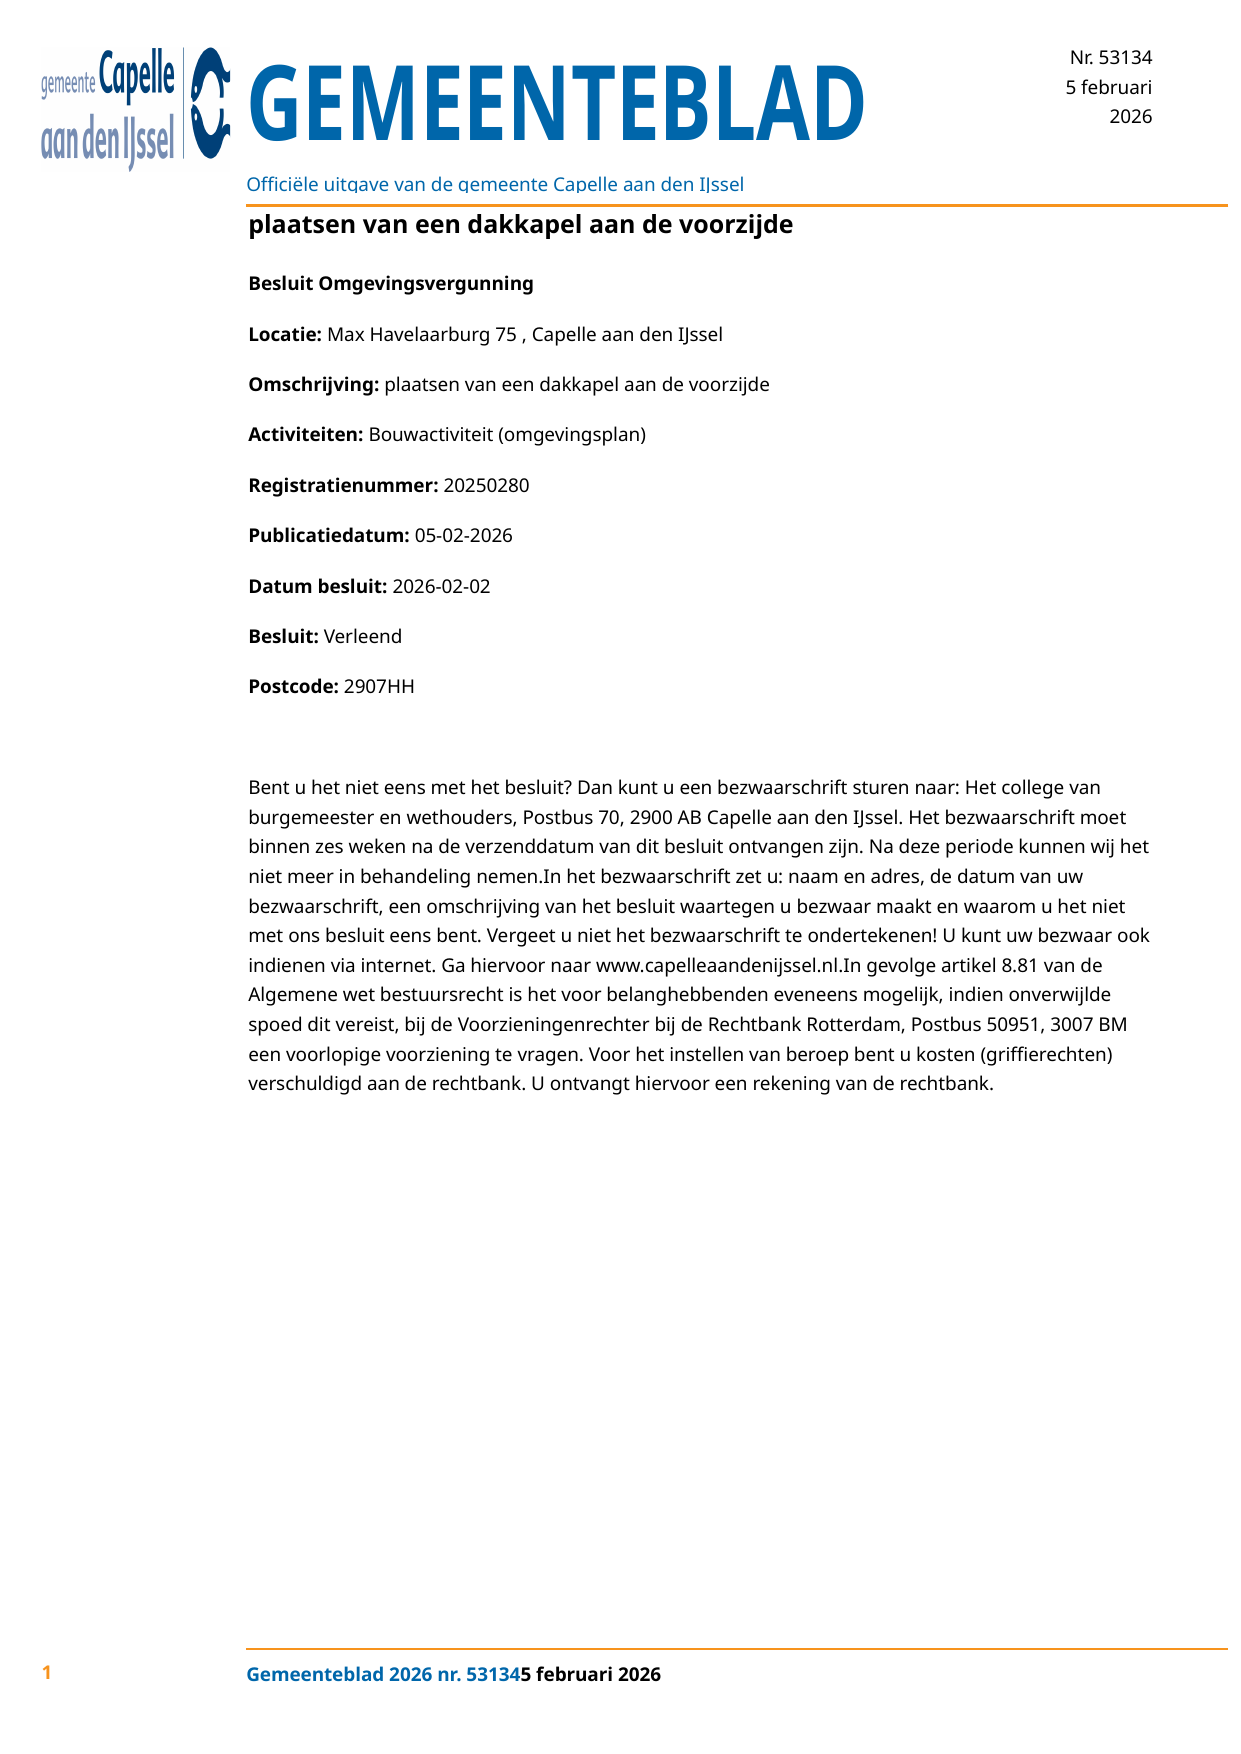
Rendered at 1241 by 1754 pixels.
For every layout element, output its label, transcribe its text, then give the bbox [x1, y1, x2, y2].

text Postcode: 2907HH [248, 674, 1152, 699]
text Datum besluit: 2026-02-02 [248, 573, 1152, 598]
text Locatie: Max Havelaarburg 75 , Capelle aan den IJssel [248, 321, 1152, 346]
text Activiteiten: Bouwactiviteit (omgevingsplan) [248, 422, 1152, 447]
text plaatsen van een dakkapel aan de voorzijde [248, 207, 1152, 241]
text Omschrijving: plaatsen van een dakkapel aan de voorzijde [248, 371, 1152, 397]
text Besluit: Verleend [248, 623, 1152, 649]
text Bent u het niet eens met het besluit? Dan kunt u een bezwaarschrift sturen naar: Het college van burgemeester en wethouders, Postbus 70, 2900 AB Capelle aan den IJssel. Het bezwaarschrift moet binnen zes weken na de verzenddatum van dit besluit ontvangen zijn. Na deze periode kunnen wij het niet meer in behandeling nemen.In het bezwaarschrift zet u: naam en adres, de datum van uw bezwaarschrift, een omschrijving van het besluit waartegen u bezwaar maakt en waarom u het niet met ons besluit eens bent. Vergeet u niet het bezwaarschrift te ondertekenen! U kunt uw bezwaar ook indienen via internet. Ga hiervoor naar www.capelleaandenijssel.nl.In gevolge artikel 8.81 van de Algemene wet bestuursrecht is het voor belanghebbenden eveneens mogelijk, indien onverwijlde spoed dit vereist, bij de Voorzieningenrechter bij de Rechtbank Rotterdam, Postbus 50951, 3007 BM een voorlopige voorziening te vragen. Voor het instellen van beroep bent u kosten (griffierechten) verschuldigd aan de rechtbank. U ontvangt hiervoor een rekening van de rechtbank. [248, 774, 1152, 1096]
text Registratienummer: 20250280 [248, 472, 1152, 498]
text Besluit Omgevingsvergunning [248, 270, 1152, 296]
picture [41, 47, 231, 172]
text Publicatiedatum: 05-02-2026 [248, 522, 1152, 548]
